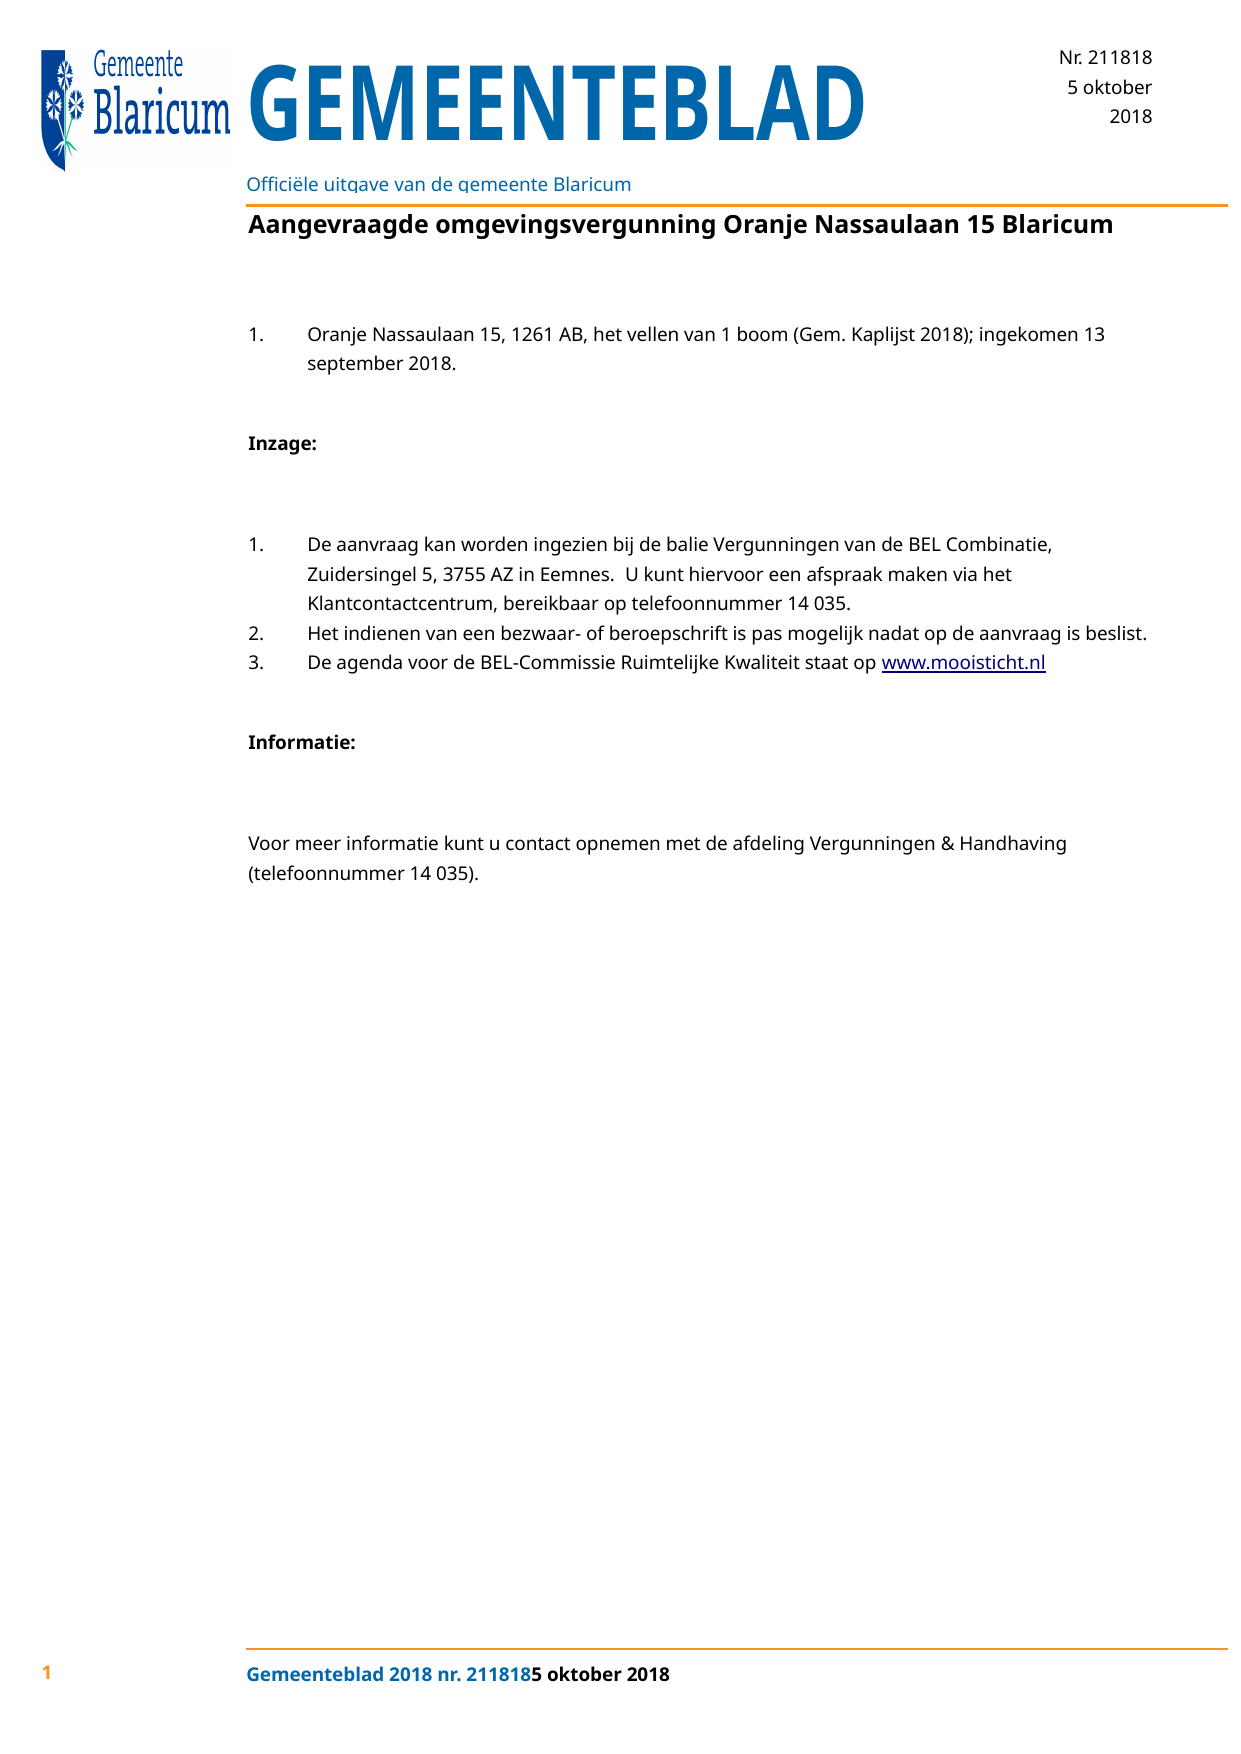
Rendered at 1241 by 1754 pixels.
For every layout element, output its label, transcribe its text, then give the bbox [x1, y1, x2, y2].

text Voor meer informatie kunt u contact opnemen met de afdeling Vergunningen & Handhaving (telefoonnummer 14 035). [248, 830, 1152, 886]
list De agenda voor de BEL-Commissie Ruimtelijke Kwaliteit staat op www.mooisticht.nl [248, 649, 1152, 675]
text Inzage: [248, 430, 1152, 456]
text Aangevraagde omgevingsvergunning Oranje Nassaulaan 15 Blaricum [248, 207, 1152, 241]
list De aanvraag kan worden ingezien bij de balie Vergunningen van de BEL Combinatie, Zuidersingel 5, 3755 AZ in Eemnes. U kunt hiervoor een afspraak maken via het Klantcontactcentrum, bereikbaar op telefoonnummer 14 035. [248, 531, 1152, 616]
picture [41, 47, 231, 172]
list Het indienen van een bezwaar- of beroepschrift is pas mogelijk nadat op de aanvraag is beslist. [248, 620, 1152, 646]
text Informatie: [248, 729, 1152, 755]
list Oranje Nassaulaan 15, 1261 AB, het vellen van 1 boom (Gem. Kaplijst 2018); ingekomen 13 september 2018. [248, 321, 1152, 376]
